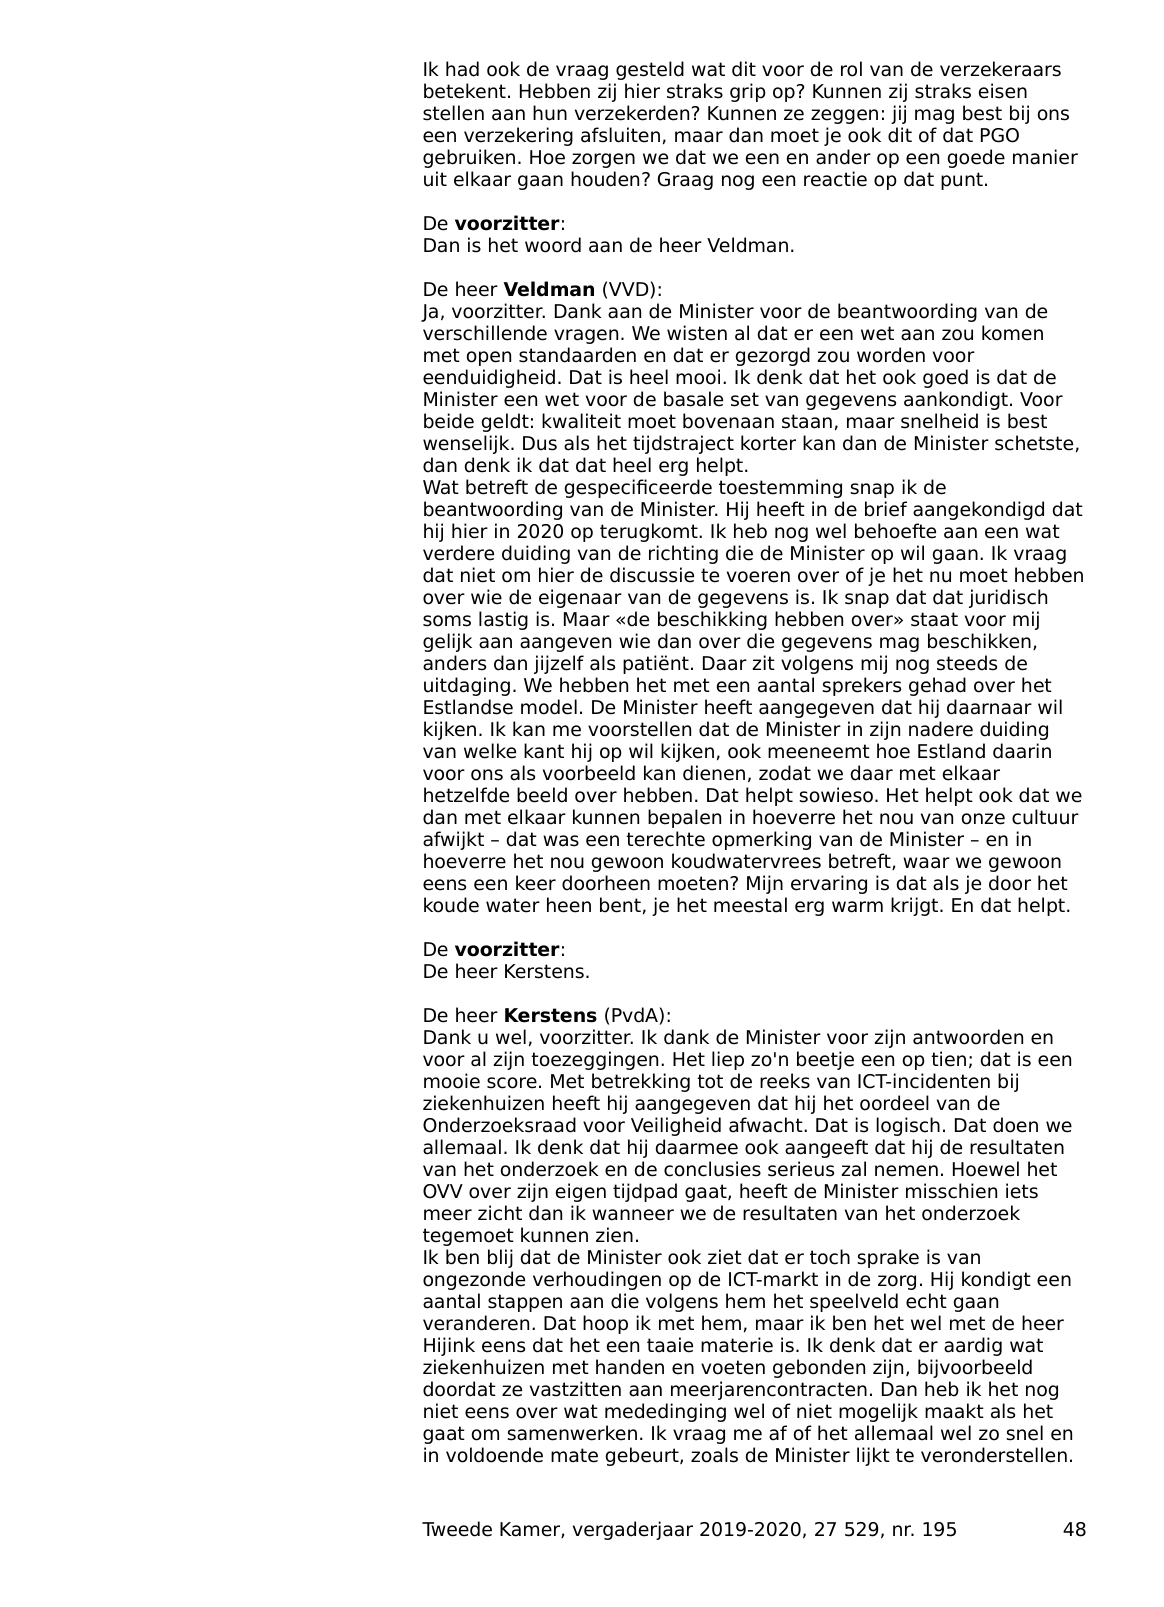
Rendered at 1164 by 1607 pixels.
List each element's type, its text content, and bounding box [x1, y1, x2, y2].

text De voorzitter: [422, 213, 1087, 235]
text De voorzitter: [422, 939, 1087, 961]
text De heer Kerstens (PvdA): [422, 1005, 1087, 1027]
text Ja, voorzitter. Dank aan de Minister voor de beantwoording van de verschillende vragen. We wisten al dat er een wet aan zou komen met open standaarden en dat er gezorgd zou worden voor eenduidigheid. Dat is heel mooi. Ik denk dat het ook goed is dat de Minister een wet voor de basale set van gegevens aankondigt. Voor beide geldt: kwaliteit moet bovenaan staan, maar snelheid is best wenselijk. Dus als het tijdstraject korter kan dan de Minister schetste, dan denk ik dat dat heel erg helpt. [422, 301, 1087, 477]
text Ik had ook de vraag gesteld wat dit voor de rol van de verzekeraars betekent. Hebben zij hier straks grip op? Kunnen zij straks eisen stellen aan hun verzekerden? Kunnen ze zeggen: jij mag best bij ons een verzekering afsluiten, maar dan moet je ook dit of dat PGO gebruiken. Hoe zorgen we dat we een en ander op een goede manier uit elkaar gaan houden? Graag nog een reactie op dat punt. [422, 59, 1087, 191]
text Wat betreft de gespecificeerde toestemming snap ik de beantwoording van de Minister. Hij heeft in de brief aangekondigd dat hij hier in 2020 op terugkomt. Ik heb nog wel behoefte aan een wat verdere duiding van de richting die de Minister op wil gaan. Ik vraag dat niet om hier de discussie te voeren over of je het nu moet hebben over wie de eigenaar van de gegevens is. Ik snap dat dat juridisch soms lastig is. Maar «de beschikking hebben over» staat voor mij gelijk aan aangeven wie dan over die gegevens mag beschikken, anders dan jijzelf als patiënt. Daar zit volgens mij nog steeds de uitdaging. We hebben het met een aantal sprekers gehad over het Estlandse model. De Minister heeft aangegeven dat hij daarnaar wil kijken. Ik kan me voorstellen dat de Minister in zijn nadere duiding van welke kant hij op wil kijken, ook meeneemt hoe Estland daarin voor ons als voorbeeld kan dienen, zodat we daar met elkaar hetzelfde beeld over hebben. Dat helpt sowieso. Het helpt ook dat we dan met elkaar kunnen bepalen in hoeverre het nou van onze cultuur afwijkt – dat was een terechte opmerking van de Minister – en in hoeverre het nou gewoon koudwatervrees betreft, waar we gewoon eens een keer doorheen moeten? Mijn ervaring is dat als je door het koude water heen bent, je het meestal erg warm krijgt. En dat helpt. [422, 477, 1087, 917]
text De heer Veldman (VVD): [422, 279, 1087, 301]
text Ik ben blij dat de Minister ook ziet dat er toch sprake is van ongezonde verhoudingen op de ICT-markt in de zorg. Hij kondigt een aantal stappen aan die volgens hem het speelveld echt gaan veranderen. Dat hoop ik met hem, maar ik ben het wel met de heer Hijink eens dat het een taaie materie is. Ik denk dat er aardig wat ziekenhuizen met handen en voeten gebonden zijn, bijvoorbeeld doordat ze vastzitten aan meerjarencontracten. Dan heb ik het nog niet eens over wat mededinging wel of niet mogelijk maakt als het gaat om samenwerken. Ik vraag me af of het allemaal wel zo snel en in voldoende mate gebeurt, zoals de Minister lijkt te veronderstellen. [422, 1247, 1087, 1467]
text De heer Kerstens. [422, 961, 1087, 983]
text Dan is het woord aan de heer Veldman. [422, 235, 1087, 257]
text Dank u wel, voorzitter. Ik dank de Minister voor zijn antwoorden en voor al zijn toezeggingen. Het liep zo'n beetje een op tien; dat is een mooie score. Met betrekking tot de reeks van ICT-incidenten bij ziekenhuizen heeft hij aangegeven dat hij het oordeel van de Onderzoeksraad voor Veiligheid afwacht. Dat is logisch. Dat doen we allemaal. Ik denk dat hij daarmee ook aangeeft dat hij de resultaten van het onderzoek en de conclusies serieus zal nemen. Hoewel het OVV over zijn eigen tijdpad gaat, heeft de Minister misschien iets meer zicht dan ik wanneer we de resultaten van het onderzoek tegemoet kunnen zien. [422, 1027, 1087, 1247]
